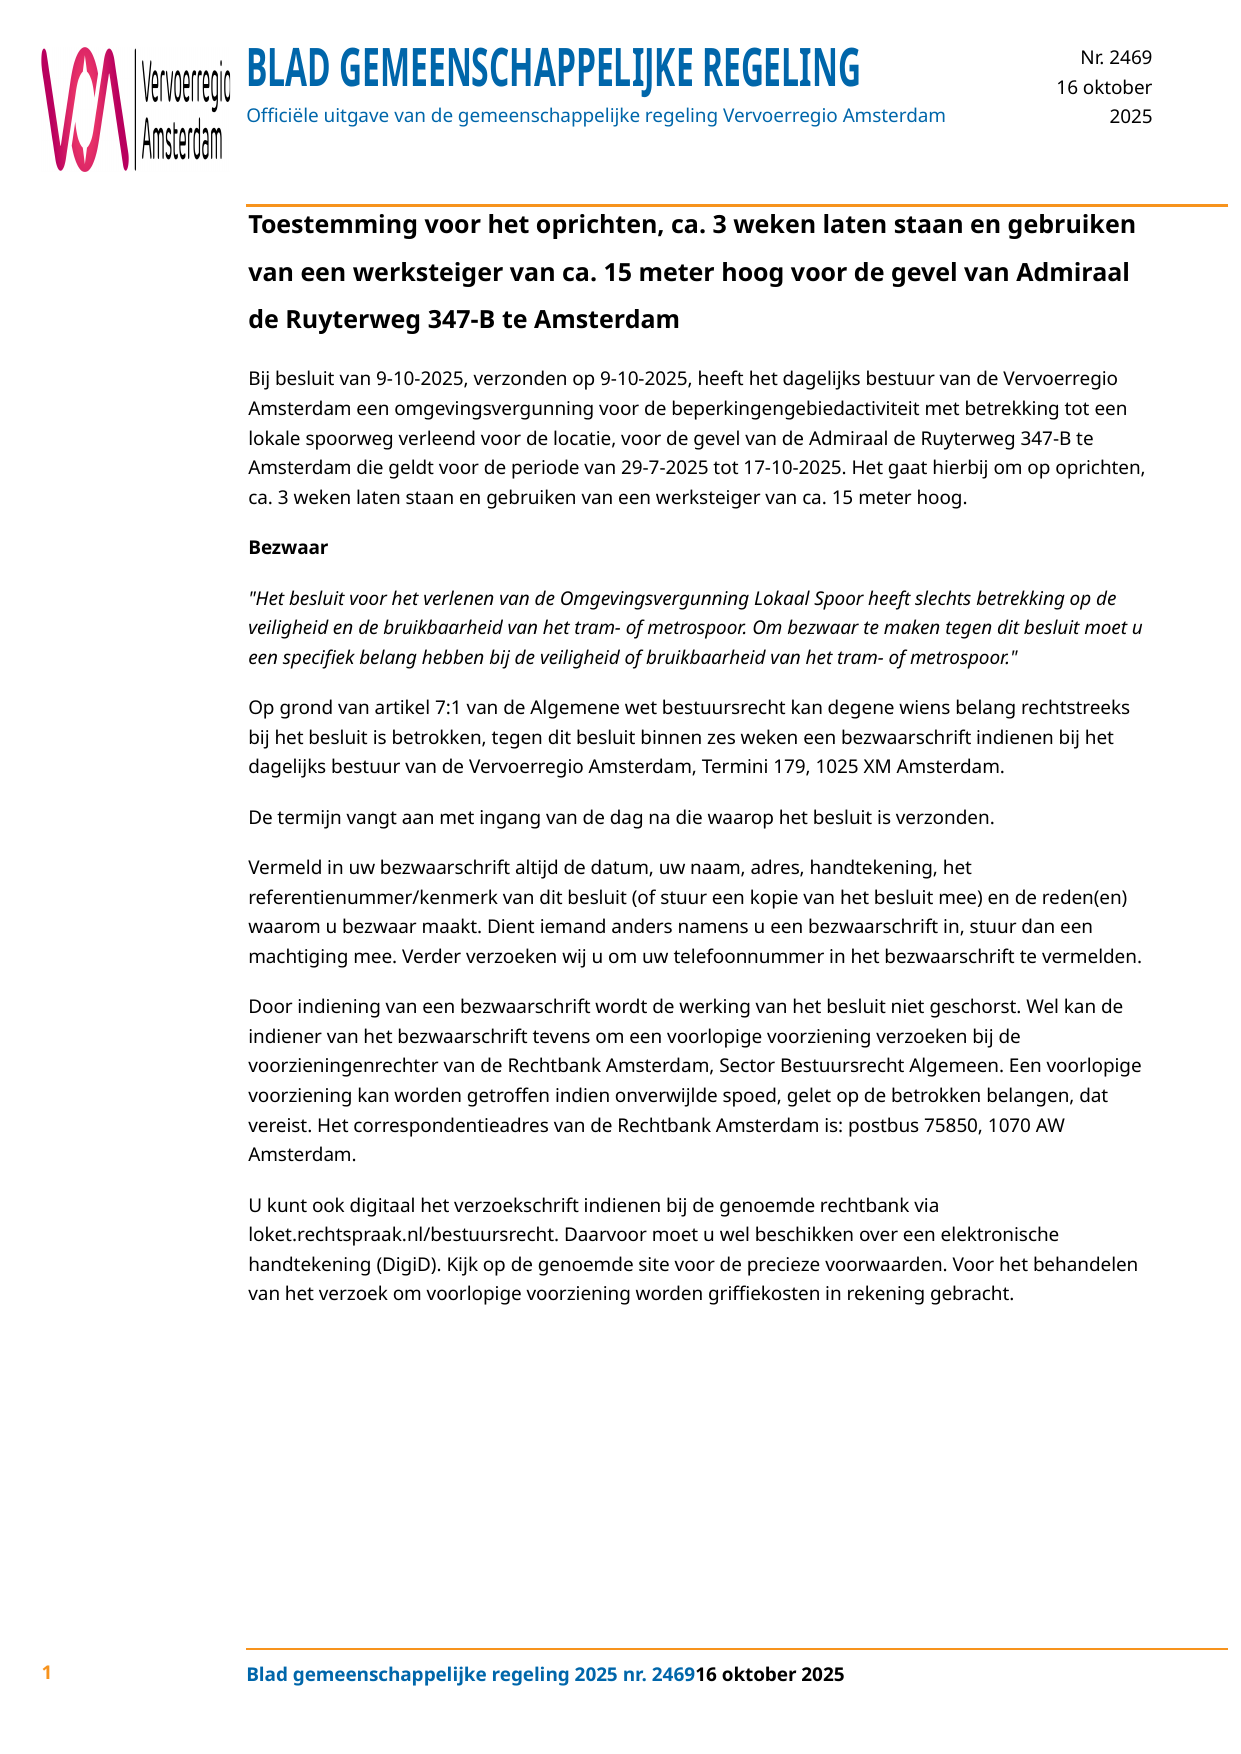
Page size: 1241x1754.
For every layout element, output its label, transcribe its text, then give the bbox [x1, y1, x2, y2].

text U kunt ook digitaal het verzoekschrift indienen bij de genoemde rechtbank via loket.rechtspraak.nl/bestuursrecht. Daarvoor moet u wel beschikken over een elektronische handtekening (DigiD). Kijk op de genoemde site voor de precieze voorwaarden. Voor het behandelen van het verzoek om voorlopige voorziening worden griffiekosten in rekening gebracht. [248, 1192, 1152, 1306]
text De termijn vangt aan met ingang van de dag na die waarop het besluit is verzonden. [248, 804, 1152, 829]
text Vermeld in uw bezwaarschrift altijd de datum, uw naam, adres, handtekening, het referentienummer/kenmerk van dit besluit (of stuur een kopie van het besluit mee) en de reden(en) waarom u bezwaar maakt. Dient iemand anders namens u een bezwaarschrift in, stuur dan een machtiging mee. Verder verzoeken wij u om uw telefoonnummer in het bezwaarschrift te vermelden. [248, 854, 1152, 969]
text Bij besluit van 9-10-2025, verzonden op 9-10-2025, heeft het dagelijks bestuur van de Vervoerregio Amsterdam een omgevingsvergunning voor de beperkingengebiedactiviteit met betrekking tot een lokale spoorweg verleend voor de locatie, voor de gevel van de Admiraal de Ruyterweg 347-B te Amsterdam die geldt voor de periode van 29-7-2025 tot 17-10-2025. Het gaat hierbij om op oprichten, ca. 3 weken laten staan en gebruiken van een werksteiger van ca. 15 meter hoog. [248, 366, 1152, 509]
text Op grond van artikel 7:1 van de Algemene wet bestuursrecht kan degene wiens belang rechtstreeks bij het besluit is betrokken, tegen dit besluit binnen zes weken een bezwaarschrift indienen bij het dagelijks bestuur van de Vervoerregio Amsterdam, Termini 179, 1025 XM Amsterdam. [248, 694, 1152, 779]
picture [41, 47, 231, 172]
text Toestemming voor het oprichten, ca. 3 weken laten staan en gebruiken van een werksteiger van ca. 15 meter hoog voor de gevel van Admiraal de Ruyterweg 347-B te Amsterdam [248, 207, 1152, 336]
text Bezwaar [248, 534, 1152, 560]
text Door indiening van een bezwaarschrift wordt de werking van het besluit niet geschorst. Wel kan de indiener van het bezwaarschrift tevens om een voorlopige voorziening verzoeken bij de voorzieningenrechter van de Rechtbank Amsterdam, Sector Bestuursrecht Algemeen. Een voorlopige voorziening kan worden getroffen indien onverwijlde spoed, gelet op de betrokken belangen, dat vereist. Het correspondentieadres van de Rechtbank Amsterdam is: postbus 75850, 1070 AW Amsterdam. [248, 993, 1152, 1167]
text "Het besluit voor het verlenen van de Omgevingsvergunning Lokaal Spoor heeft slechts betrekking op de veiligheid en de bruikbaarheid van het tram- of metrospoor. Om bezwaar te maken tegen dit besluit moet u een specifiek belang hebben bij de veiligheid of bruikbaarheid van het tram- of metrospoor." [248, 585, 1152, 669]
